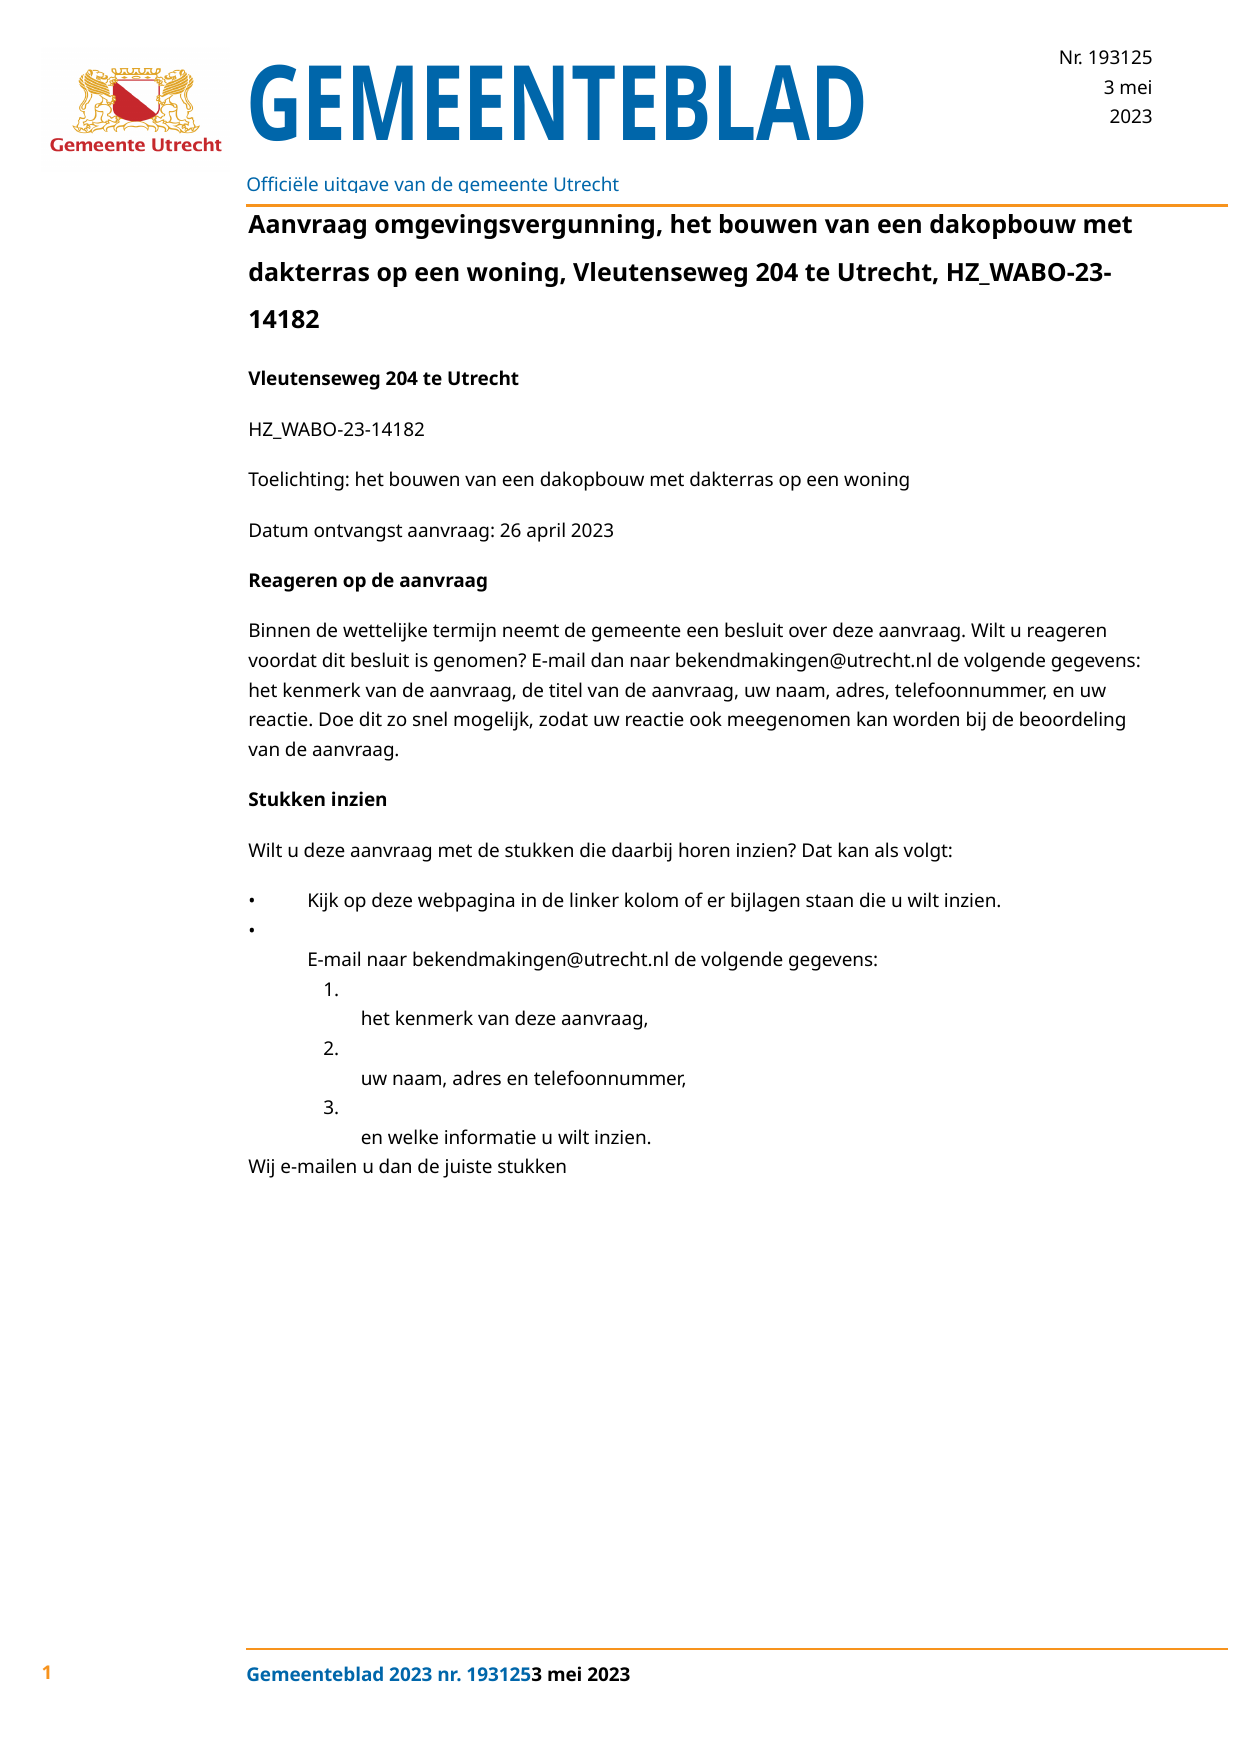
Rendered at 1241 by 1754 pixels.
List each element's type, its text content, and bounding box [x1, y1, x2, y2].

list en welke informatie u wilt inzien. [323, 1124, 1152, 1149]
text Reageren op de aanvraag [248, 567, 1152, 593]
picture [41, 47, 231, 172]
text HZ_WABO-23-14182 [248, 416, 1152, 442]
list Kijk op deze webpagina in de linker kolom of er bijlagen staan die u wilt inzien. [248, 887, 1152, 913]
list uw naam, adres en telefoonnummer, [323, 1065, 1152, 1090]
text Datum ontvangst aanvraag: 26 april 2023 [248, 517, 1152, 542]
text Wilt u deze aanvraag met de stukken die daarbij horen inzien? Dat kan als volgt: [248, 837, 1152, 862]
text Wij e-mailen u dan de juiste stukken [248, 1153, 1152, 1179]
list het kenmerk van deze aanvraag, [323, 1006, 1152, 1031]
text Binnen de wettelijke termijn neemt de gemeente een besluit over deze aanvraag. Wilt u reageren voordat dit besluit is genomen? E-mail dan naar bekendmakingen@utrecht.nl de volgende gegevens: het kenmerk van de aanvraag, de titel van de aanvraag, uw naam, adres, telefoonnummer, en uw reactie. Doe dit zo snel mogelijk, zodat uw reactie ook meegenomen kan worden bij de beoordeling van de aanvraag. [248, 618, 1152, 762]
text Aanvraag omgevingsvergunning, het bouwen van een dakopbouw met dakterras op een woning, Vleutenseweg 204 te Utrecht, HZ_WABO-23-14182 [248, 207, 1152, 336]
text Stukken inzien [248, 786, 1152, 812]
text Toelichting: het bouwen van een dakopbouw met dakterras op een woning [248, 466, 1152, 492]
text Vleutenseweg 204 te Utrecht [248, 366, 1152, 391]
list E-mail naar bekendmakingen@utrecht.nl de volgende gegevens: [248, 946, 1152, 972]
